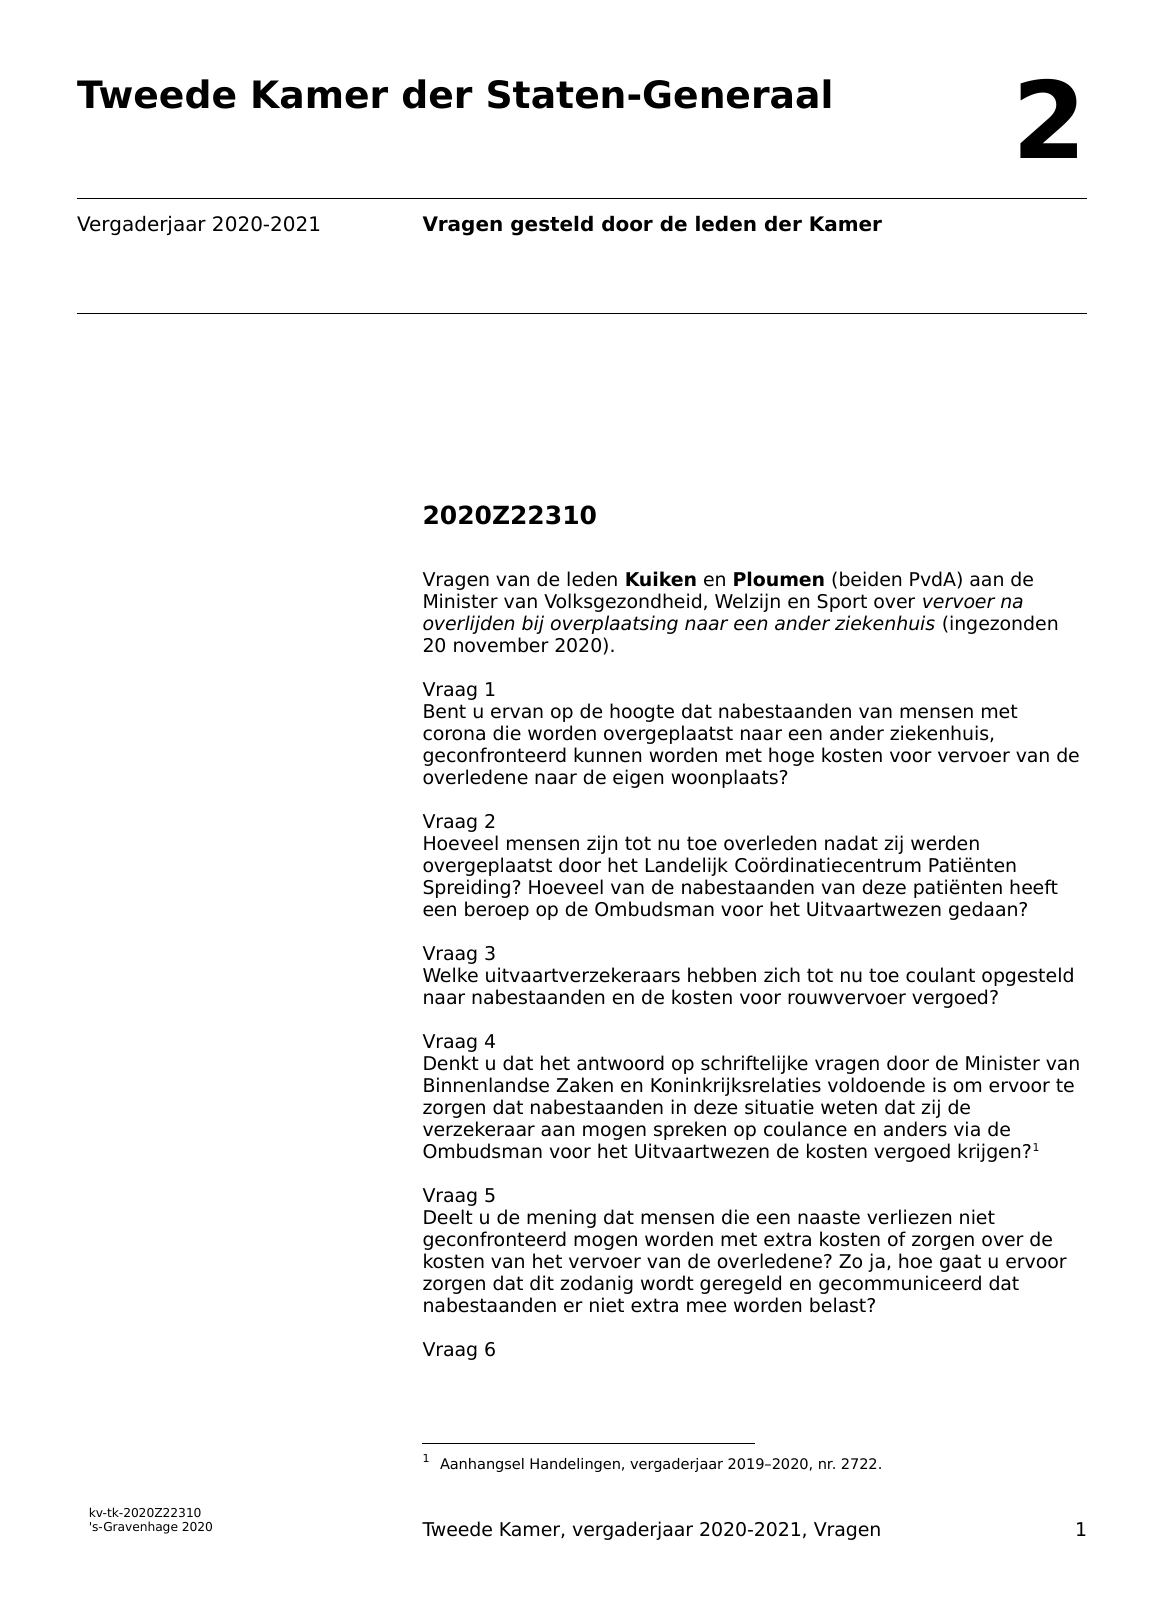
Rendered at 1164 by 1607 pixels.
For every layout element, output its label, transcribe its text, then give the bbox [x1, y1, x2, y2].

text Vraag 6 [422, 1339, 1087, 1361]
text Denkt u dat het antwoord op schriftelijke vragen door de Minister van Binnenlandse Zaken en Koninkrijksrelaties voldoende is om ervoor te zorgen dat nabestaanden in deze situatie weten dat zij de verzekeraar aan mogen spreken op coulance en anders via de Ombudsman voor het Uitvaartwezen de kosten vergoed krijgen? [422, 1053, 1087, 1163]
text Deelt u de mening dat mensen die een naaste verliezen niet geconfronteerd mogen worden met extra kosten of zorgen over de kosten van het vervoer van de overledene? Zo ja, hoe gaat u ervoor zorgen dat dit zodanig wordt geregeld en gecommuniceerd dat nabestaanden er niet extra mee worden belast? [422, 1207, 1087, 1317]
text Vraag 1 [422, 679, 1087, 701]
table_cell Vragen gesteld door de leden der Kamer [422, 199, 1087, 313]
text Aanhangsel Handelingen, vergaderjaar 2019–2020, nr. 2722. [422, 1452, 1087, 1474]
text Welke uitvaartverzekeraars hebben zich tot nu toe coulant opgesteld naar nabestaanden en de kosten voor rouwvervoer vergoed? [422, 965, 1087, 1009]
text Vragen van de leden Kuiken en Ploumen (beiden PvdA) aan de Minister van Volksgezondheid, Welzijn en Sport over vervoer na overlijden bij overplaatsing naar een ander ziekenhuis (ingezonden 20 november 2020). [422, 569, 1087, 657]
text Bent u ervan op de hoogte dat nabestaanden van mensen met corona die worden overgeplaatst naar een ander ziekenhuis, geconfronteerd kunnen worden met hoge kosten voor vervoer van de overledene naar de eigen woonplaats? [422, 701, 1087, 789]
text Vraag 2 [422, 811, 1087, 833]
text kv-tk-2020Z22310 [88, 1506, 323, 1520]
table_header Tweede Kamer der Staten-Generaal [77, 59, 886, 198]
text Vraag 3 [422, 943, 1087, 965]
text Vraag 5 [422, 1185, 1087, 1207]
table_cell Vergaderjaar 2020-2021 [77, 199, 422, 313]
table_header 2 [886, 59, 1087, 198]
text Vraag 4 [422, 1031, 1087, 1053]
text Hoeveel mensen zijn tot nu toe overleden nadat zij werden overgeplaatst door het Landelijk Coördinatiecentrum Patiënten Spreiding? Hoeveel van de nabestaanden van deze patiënten heeft een beroep op de Ombudsman voor het Uitvaartwezen gedaan? [422, 833, 1087, 921]
text 's-Gravenhage 2020 [88, 1520, 323, 1534]
text 2020Z22310 [422, 501, 1087, 531]
